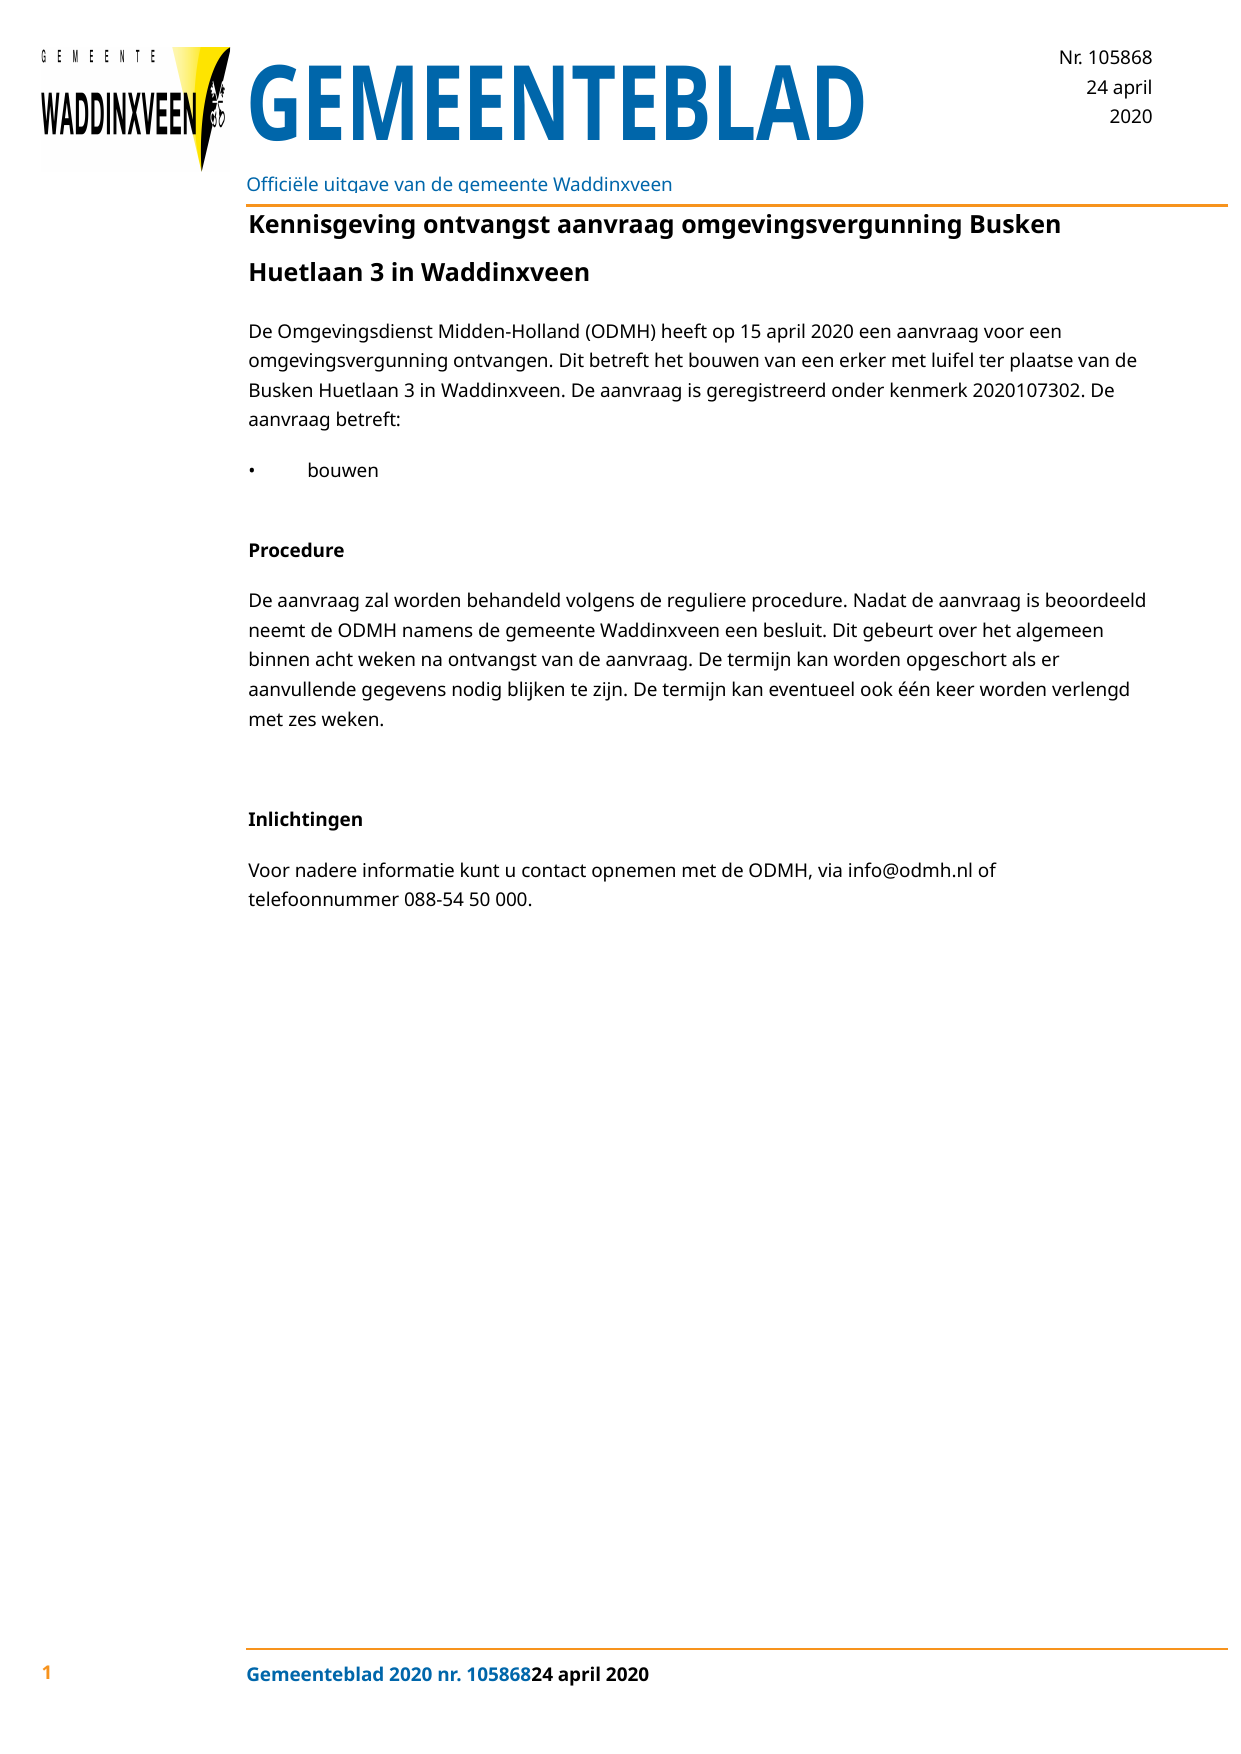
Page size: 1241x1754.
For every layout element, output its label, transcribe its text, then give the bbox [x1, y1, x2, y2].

text De Omgevingsdienst Midden-Holland (ODMH) heeft op 15 april 2020 een aanvraag voor een omgevingsvergunning ontvangen. Dit betreft het bouwen van een erker met luifel ter plaatse van de Busken Huetlaan 3 in Waddinxveen. De aanvraag is geregistreerd onder kenmerk 2020107302. De aanvraag betreft: [248, 318, 1152, 432]
picture [41, 47, 231, 172]
text Inlichtingen [248, 807, 1152, 832]
text Procedure [248, 537, 1152, 563]
text Kennisgeving ontvangst aanvraag omgevingsvergunning Busken Huetlaan 3 in Waddinxveen [248, 207, 1152, 288]
text De aanvraag zal worden behandeld volgens de reguliere procedure. Nadat de aanvraag is beoordeeld neemt de ODMH namens de gemeente Waddinxveen een besluit. Dit gebeurt over het algemeen binnen acht weken na ontvangst van de aanvraag. De termijn kan worden opgeschort als er aanvullende gegevens nodig blijken te zijn. De termijn kan eventueel ook één keer worden verlengd met zes weken. [248, 587, 1152, 732]
text Voor nadere informatie kunt u contact opnemen met de ODMH, via info@odmh.nl of telefoonnummer 088-54 50 000. [248, 857, 1152, 912]
list bouwen [248, 457, 1152, 483]
